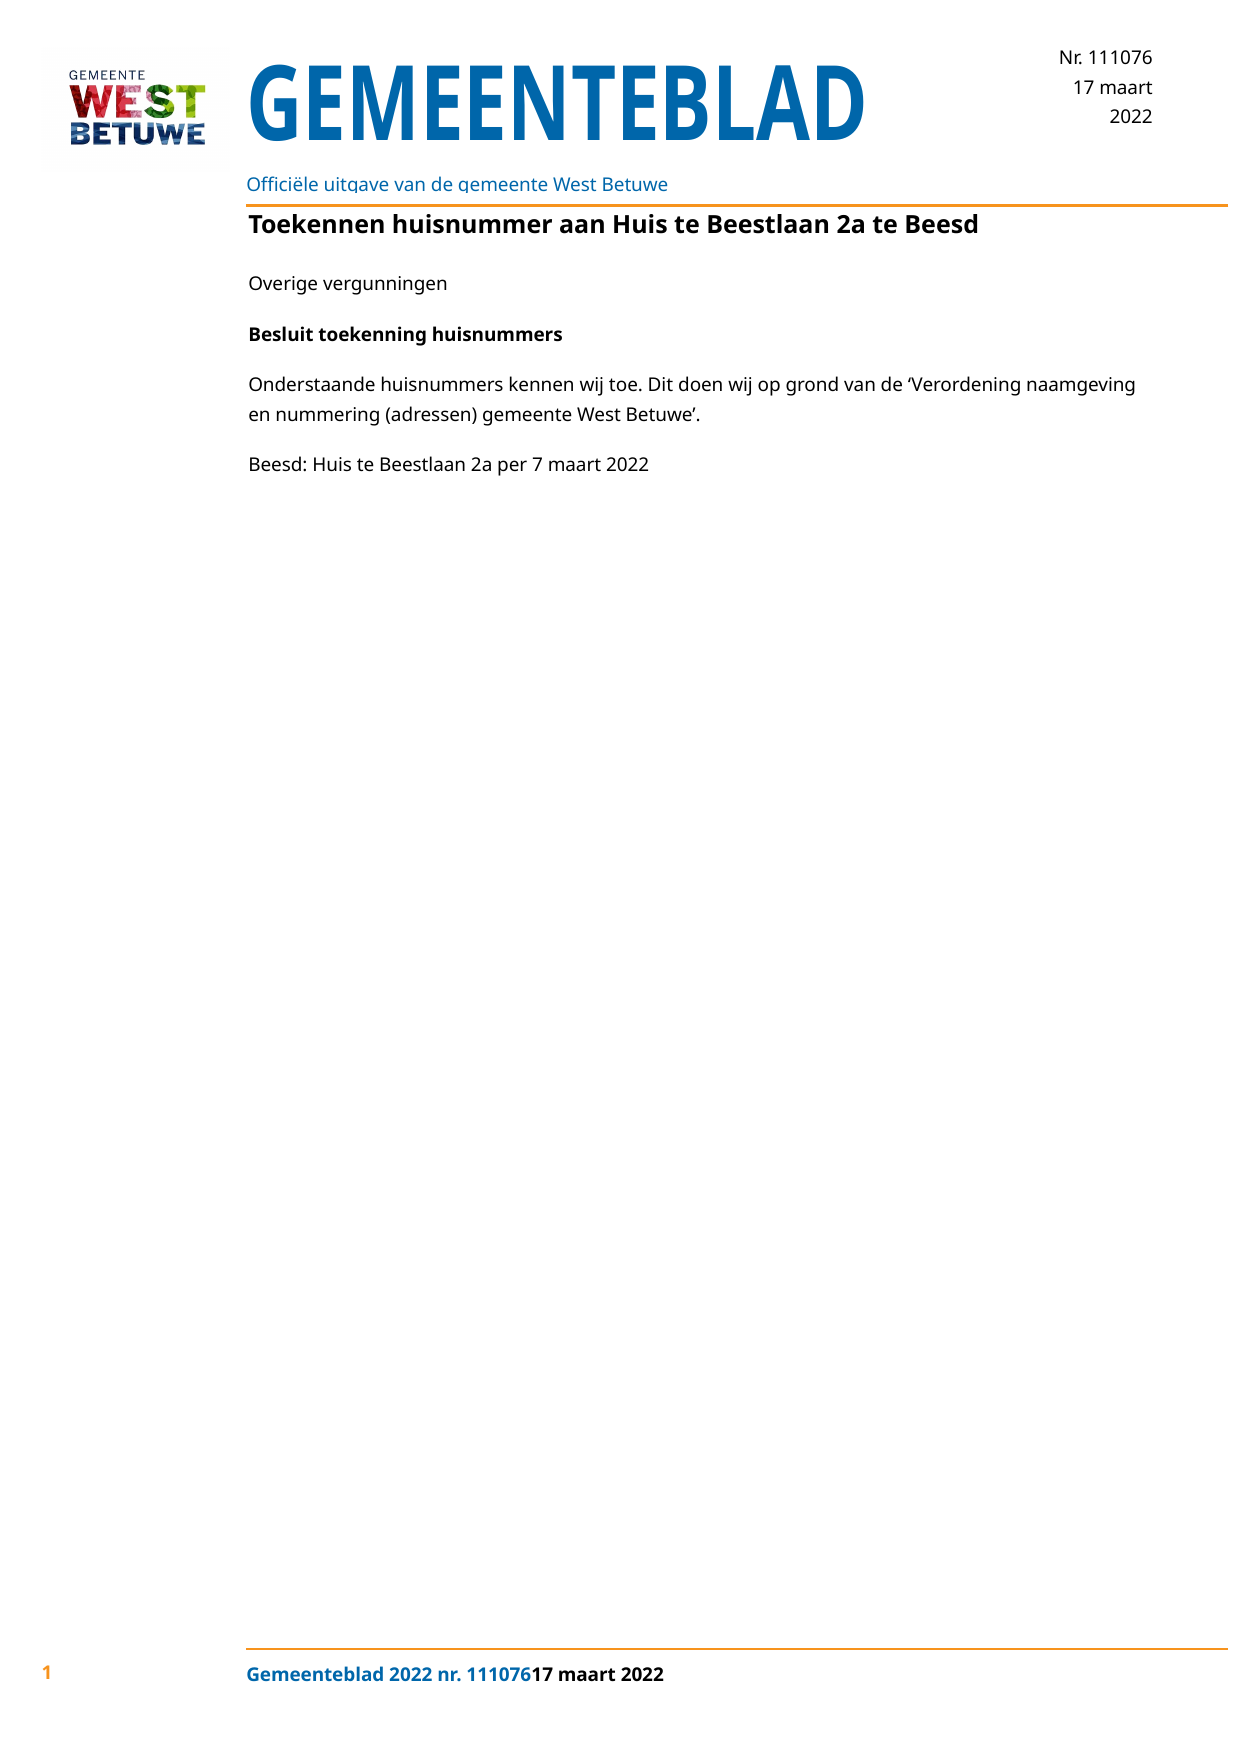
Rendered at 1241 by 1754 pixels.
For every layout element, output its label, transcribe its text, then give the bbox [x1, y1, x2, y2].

text Overige vergunningen [248, 270, 1152, 296]
text Beesd: Huis te Beestlaan 2a per 7 maart 2022 [248, 451, 1152, 477]
text Onderstaande huisnummers kennen wij toe. Dit doen wij op grond van de ‘Verordening naamgeving en nummering (adressen) gemeente West Betuwe’. [248, 371, 1152, 426]
picture [41, 47, 231, 172]
text Toekennen huisnummer aan Huis te Beestlaan 2a te Beesd [248, 207, 1152, 241]
text Besluit toekenning huisnummers [248, 321, 1152, 346]
